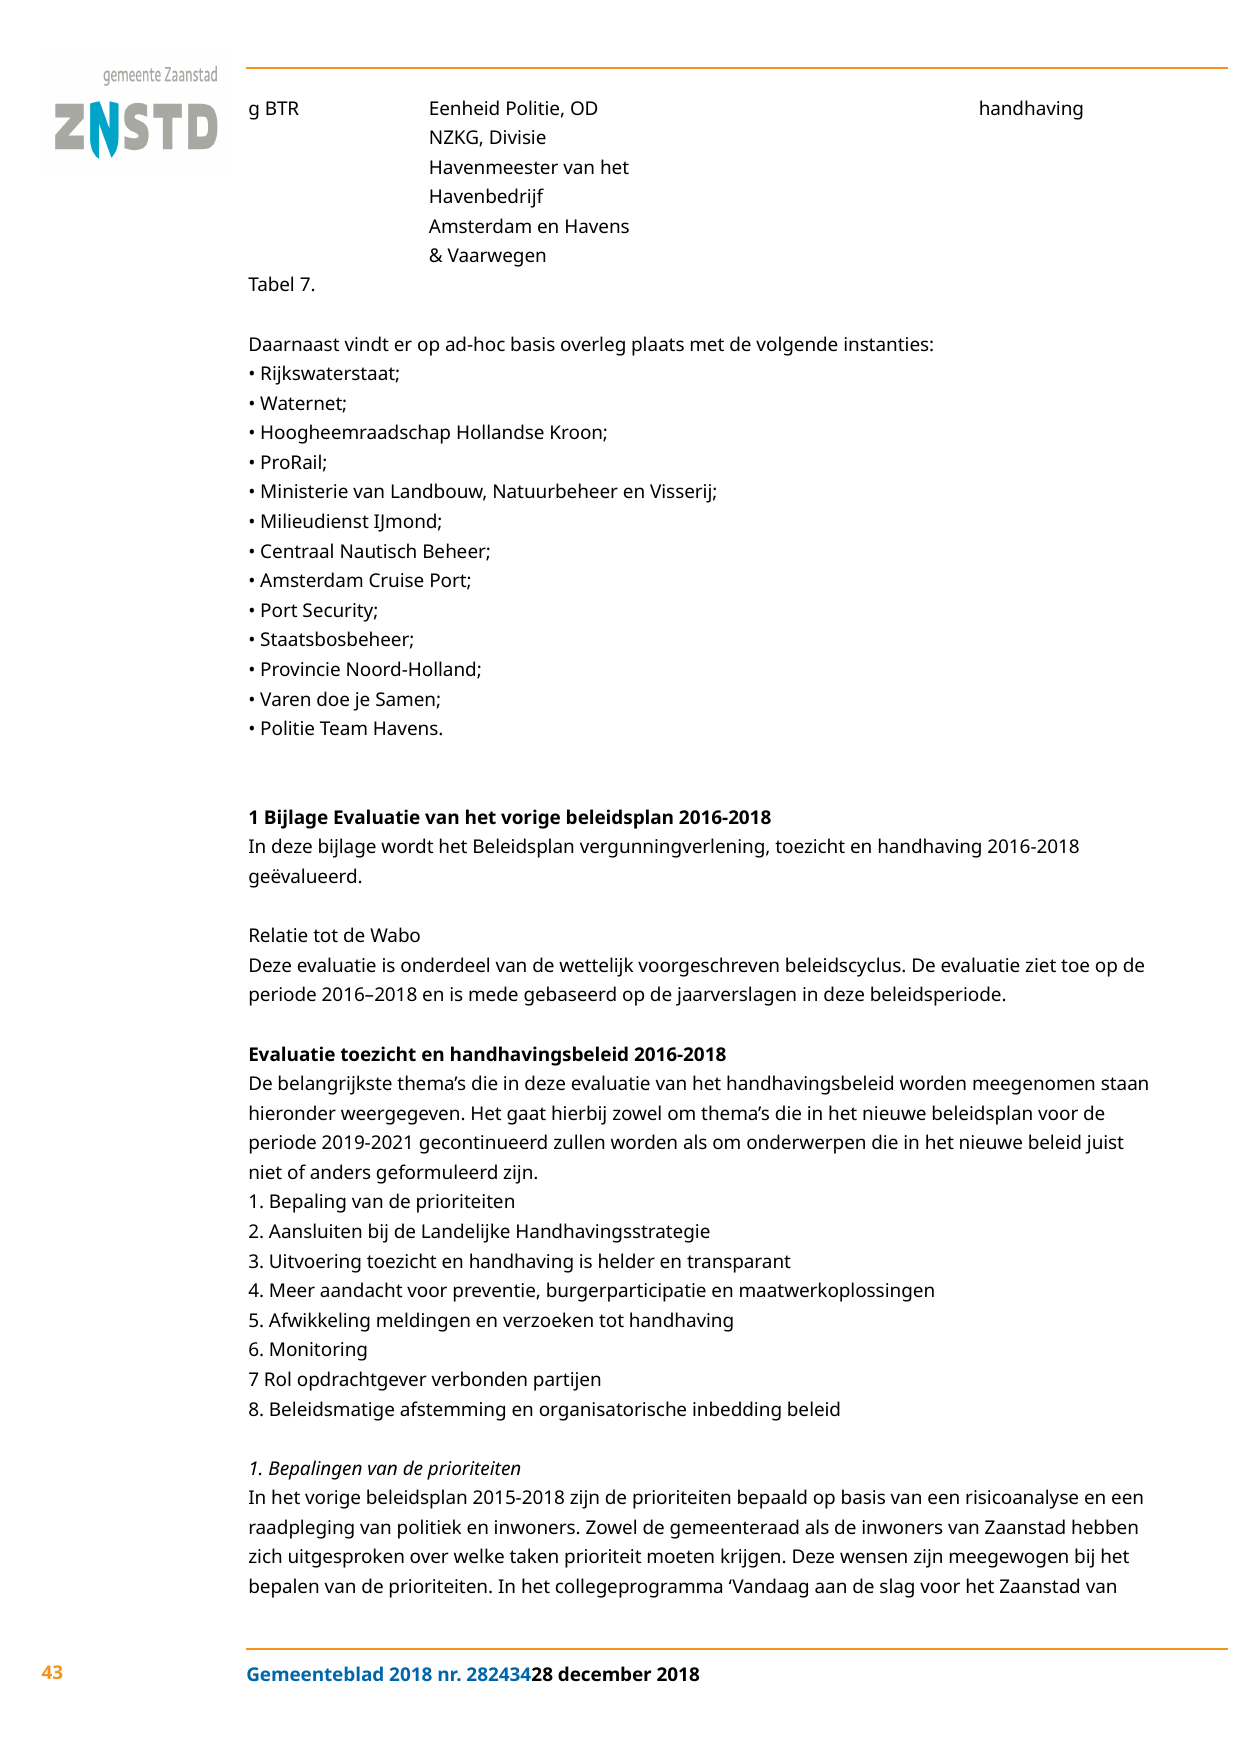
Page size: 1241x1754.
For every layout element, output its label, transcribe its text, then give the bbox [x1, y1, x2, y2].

text 6. Monitoring [248, 1337, 1152, 1362]
table_cell Eenheid Politie, OD NZKG, Divisie Havenmeester van het Havenbedrijf Amsterdam en Havens & Vaarwegen [429, 95, 632, 268]
text Relatie tot de Wabo [248, 922, 1152, 948]
text 8. Beleidsmatige afstemming en organisatorische inbedding beleid [248, 1396, 1152, 1422]
table_cell handhaving [979, 95, 1152, 268]
text 2. Aansluiten bij de Landelijke Handhavingsstrategie [248, 1218, 1152, 1244]
text 4. Meer aandacht voor preventie, burgerparticipatie en maatwerkoplossingen [248, 1277, 1152, 1303]
text • Centraal Nautisch Beheer; [248, 538, 1152, 564]
table_cell [632, 95, 805, 268]
text Daarnaast vindt er op ad-hoc basis overleg plaats met de volgende instanties: [248, 331, 1152, 357]
text • Amsterdam Cruise Port; [248, 567, 1152, 593]
text 7 Rol opdrachtgever verbonden partijen [248, 1366, 1152, 1392]
text • Waternet; [248, 390, 1152, 416]
text 1. Bepalingen van de prioriteiten [248, 1455, 1152, 1481]
text • Politie Team Havens. [248, 715, 1152, 741]
text • Provincie Noord-Holland; [248, 656, 1152, 682]
text In deze bijlage wordt het Beleidsplan vergunningverlening, toezicht en handhaving 2016-2018 geëvalueerd. [248, 834, 1152, 889]
text • Ministerie van Landbouw, Natuurbeheer en Visserij; [248, 479, 1152, 504]
text De belangrijkste thema’s die in deze evaluatie van het handhavingsbeleid worden meegenomen staan hieronder weergegeven. Het gaat hierbij zowel om thema’s die in het nieuwe beleidsplan voor de periode 2019-2021 gecontinueerd zullen worden als om onderwerpen die in het nieuwe beleid juist niet of anders geformuleerd zijn. [248, 1070, 1152, 1185]
text In het vorige beleidsplan 2015-2018 zijn de prioriteiten bepaald op basis van een risicoanalyse en een raadpleging van politiek en inwoners. Zowel de gemeenteraad als de inwoners van Zaanstad hebben zich uitgesproken over welke taken prioriteit moeten krijgen. Deze wensen zijn meegewogen bij het bepalen van de prioriteiten. In het collegeprogramma ‘Vandaag aan de slag voor het Zaanstad van [248, 1484, 1152, 1599]
text Evaluatie toezicht en handhavingsbeleid 2016-2018 [248, 1041, 1152, 1067]
text 1 Bijlage Evaluatie van het vorige beleidsplan 2016-2018 [248, 804, 1152, 830]
table_cell g BTR [248, 95, 429, 268]
text • Hoogheemraadschap Hollandse Kroon; [248, 419, 1152, 445]
text • Staatsbosbeheer; [248, 627, 1152, 652]
table_cell [805, 95, 978, 268]
text Tabel 7. [248, 272, 1152, 297]
picture [41, 47, 231, 172]
text Deze evaluatie is onderdeel van de wettelijk voorgeschreven beleidscyclus. De evaluatie ziet toe op de periode 2016–2018 en is mede gebaseerd op de jaarverslagen in deze beleidsperiode. [248, 952, 1152, 1007]
text 5. Afwikkeling meldingen en verzoeken tot handhaving [248, 1307, 1152, 1333]
text • Milieudienst IJmond; [248, 508, 1152, 534]
text 1. Bepaling van de prioriteiten [248, 1189, 1152, 1214]
text 3. Uitvoering toezicht en handhaving is helder en transparant [248, 1248, 1152, 1274]
text • ProRail; [248, 449, 1152, 475]
text • Rijkswaterstaat; [248, 360, 1152, 386]
text • Varen doe je Samen; [248, 686, 1152, 712]
text • Port Security; [248, 597, 1152, 623]
